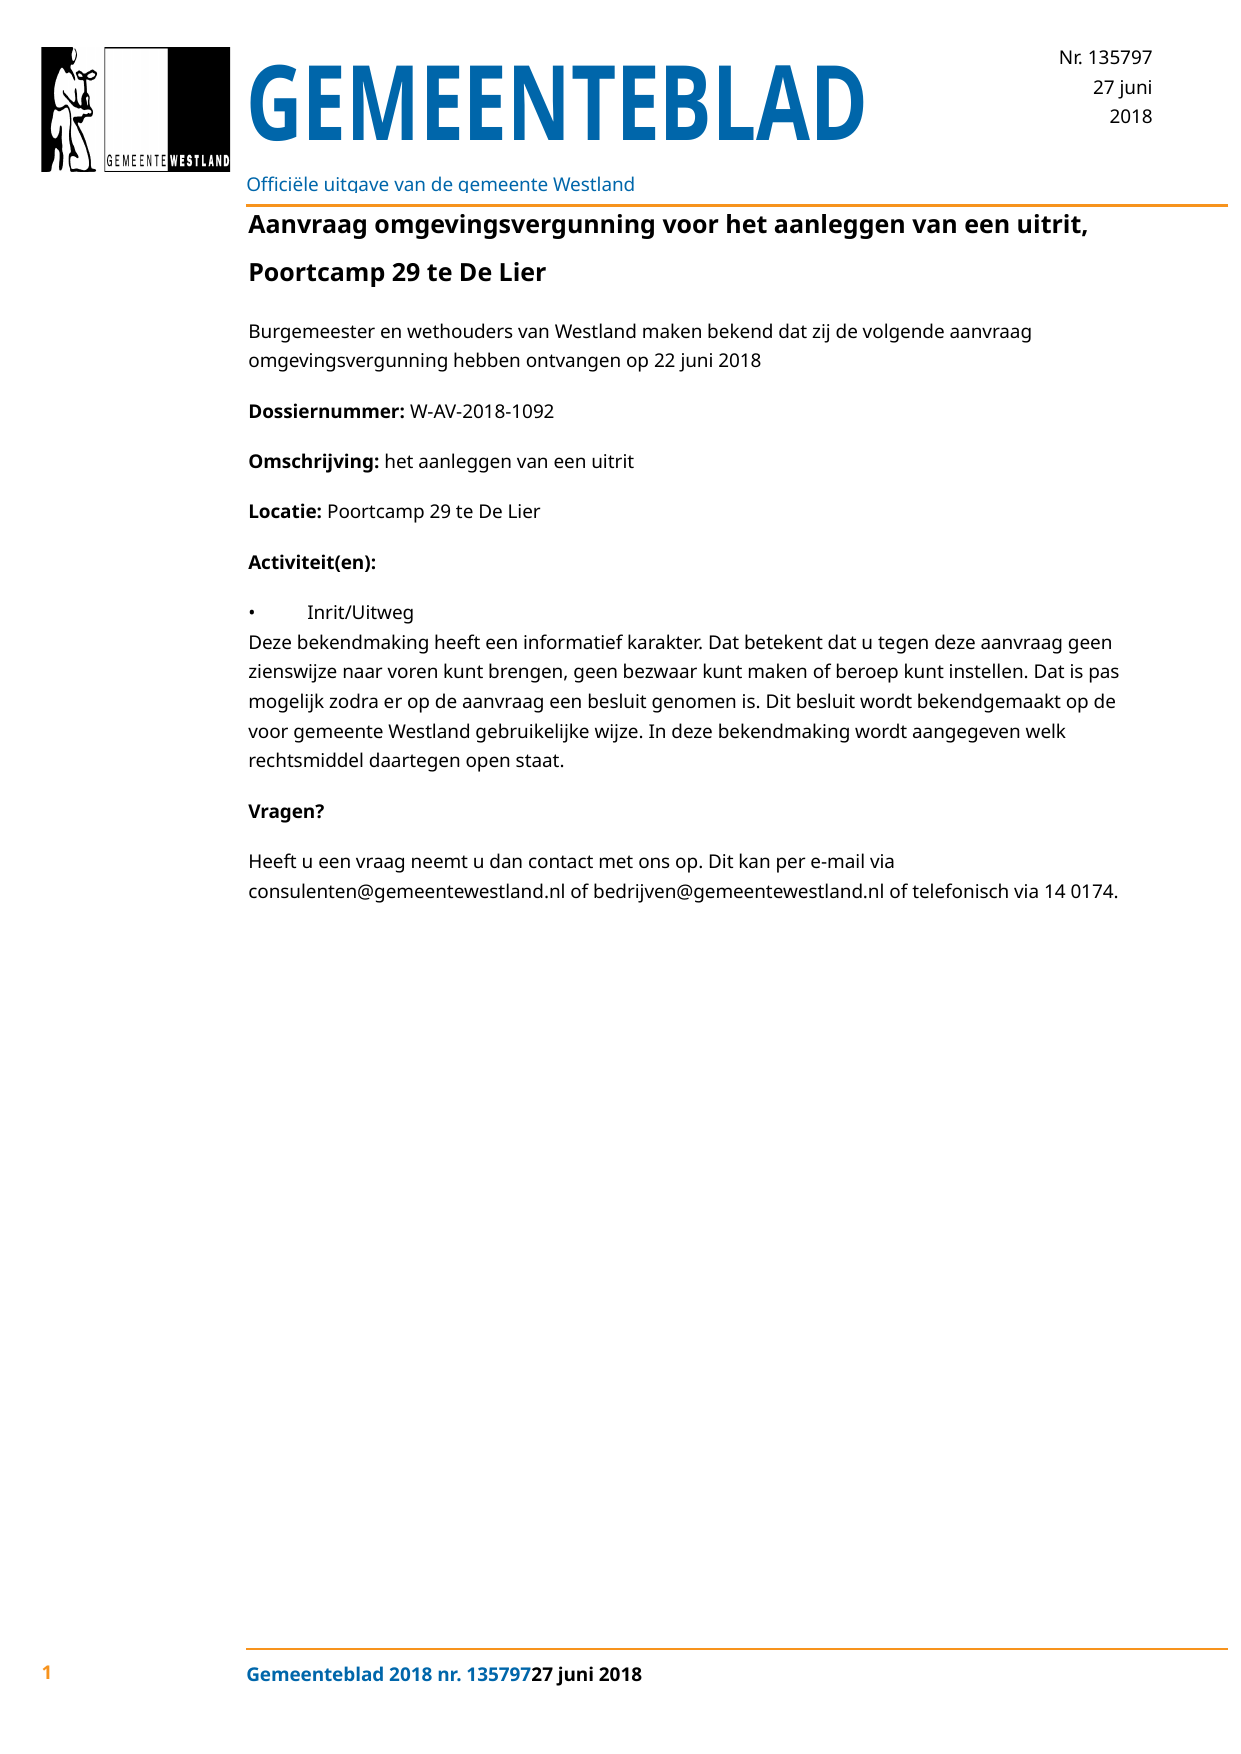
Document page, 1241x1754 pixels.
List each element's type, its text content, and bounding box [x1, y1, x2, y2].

text Vragen? [248, 798, 1152, 824]
text Burgemeester en wethouders van Westland maken bekend dat zij de volgende aanvraag omgevingsvergunning hebben ontvangen op 22 juni 2018 [248, 318, 1152, 373]
text Heeft u een vraag neemt u dan contact met ons op. Dit kan per e-mail via consulenten@gemeentewestland.nl of bedrijven@gemeentewestland.nl of telefonisch via 14 0174. [248, 848, 1152, 904]
text Omschrijving: het aanleggen van een uitrit [248, 448, 1152, 474]
text Dossiernummer: W-AV-2018-1092 [248, 398, 1152, 424]
picture [41, 47, 231, 172]
text Aanvraag omgevingsvergunning voor het aanleggen van een uitrit, Poortcamp 29 te De Lier [248, 207, 1152, 288]
text Deze bekendmaking heeft een informatief karakter. Dat betekent dat u tegen deze aanvraag geen zienswijze naar voren kunt brengen, geen bezwaar kunt maken of beroep kunt instellen. Dat is pas mogelijk zodra er op de aanvraag een besluit genomen is. Dit besluit wordt bekendgemaakt op de voor gemeente Westland gebruikelijke wijze. In deze bekendmaking wordt aangegeven welk rechtsmiddel daartegen open staat. [248, 629, 1152, 773]
list Inrit/Uitweg [248, 599, 1152, 625]
text Locatie: Poortcamp 29 te De Lier [248, 499, 1152, 524]
text Activiteit(en): [248, 549, 1152, 575]
